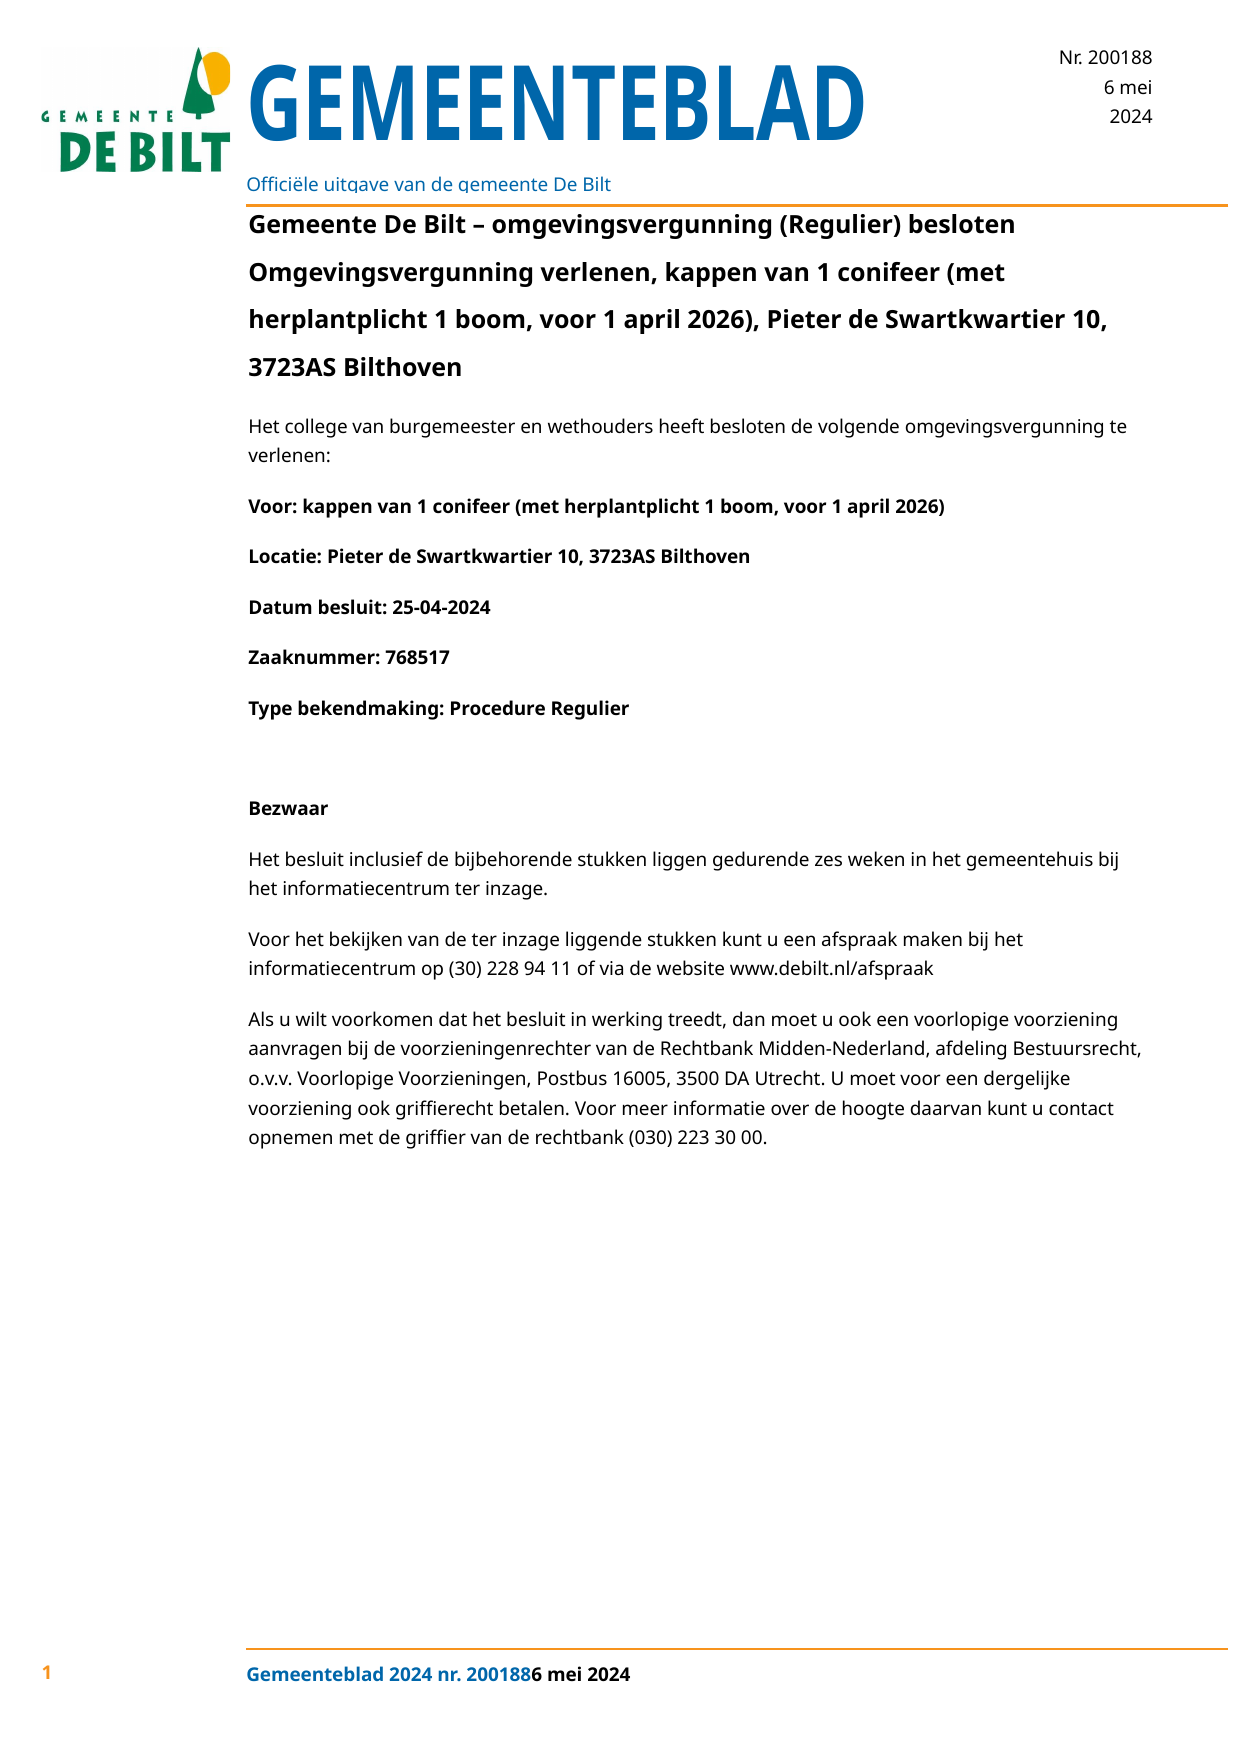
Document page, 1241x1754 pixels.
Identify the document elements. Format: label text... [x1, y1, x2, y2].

text Zaaknummer: 768517 [248, 644, 1152, 670]
text Datum besluit: 25-04-2024 [248, 594, 1152, 620]
text Gemeente De Bilt – omgevingsvergunning (Regulier) besloten Omgevingsvergunning verlenen, kappen van 1 conifeer (met herplantplicht 1 boom, voor 1 april 2026), Pieter de Swartkwartier 10, 3723AS Bilthoven [248, 207, 1152, 384]
text Het college van burgemeester en wethouders heeft besloten de volgende omgevingsvergunning te verlenen: [248, 413, 1152, 468]
text Het besluit inclusief de bijbehorende stukken liggen gedurende zes weken in het gemeentehuis bij het informatiecentrum ter inzage. [248, 846, 1152, 901]
text Type bekendmaking: Procedure Regulier [248, 695, 1152, 721]
text Bezwaar [248, 796, 1152, 821]
picture [41, 47, 231, 172]
text Locatie: Pieter de Swartkwartier 10, 3723AS Bilthoven [248, 543, 1152, 569]
text Voor: kappen van 1 conifeer (met herplantplicht 1 boom, voor 1 april 2026) [248, 493, 1152, 519]
text Als u wilt voorkomen dat het besluit in werking treedt, dan moet u ook een voorlopige voorziening aanvragen bij de voorzieningenrechter van de Rechtbank Midden-Nederland, afdeling Bestuursrecht, o.v.v. Voorlopige Voorzieningen, Postbus 16005, 3500 DA Utrecht. U moet voor een dergelijke voorziening ook griffierecht betalen. Voor meer informatie over de hoogte daarvan kunt u contact opnemen met de griffier van de rechtbank (030) 223 30 00. [248, 1006, 1152, 1150]
text Voor het bekijken van de ter inzage liggende stukken kunt u een afspraak maken bij het informatiecentrum op (30) 228 94 11 of via de website www.debilt.nl/afspraak [248, 926, 1152, 981]
